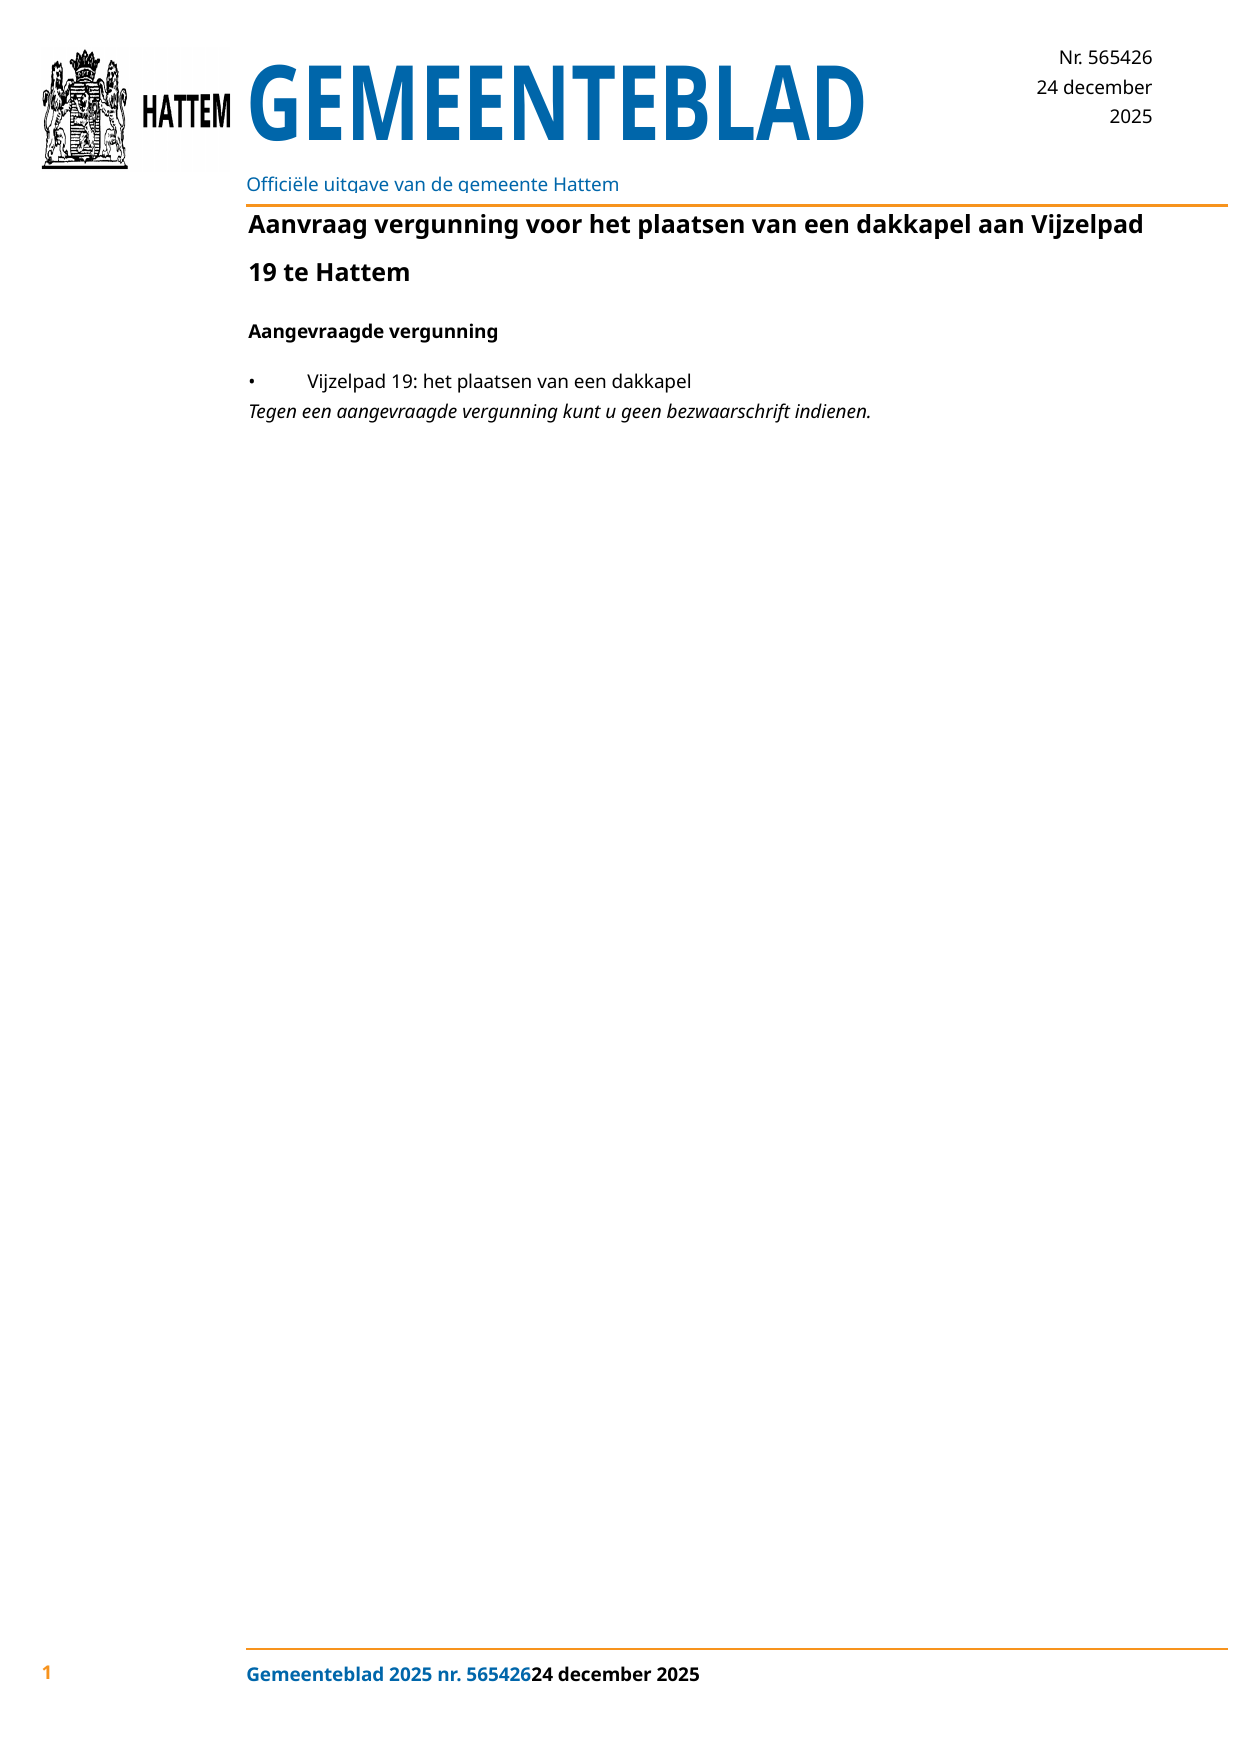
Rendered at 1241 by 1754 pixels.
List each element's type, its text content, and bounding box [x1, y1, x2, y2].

text Aanvraag vergunning voor het plaatsen van een dakkapel aan Vijzelpad 19 te Hattem [248, 207, 1152, 288]
picture [41, 47, 231, 172]
text Aangevraagde vergunning [248, 318, 1152, 344]
list Vijzelpad 19: het plaatsen van een dakkapel [248, 368, 1152, 394]
text Tegen een aangevraagde vergunning kunt u geen bezwaarschrift indienen. [248, 398, 1152, 424]
